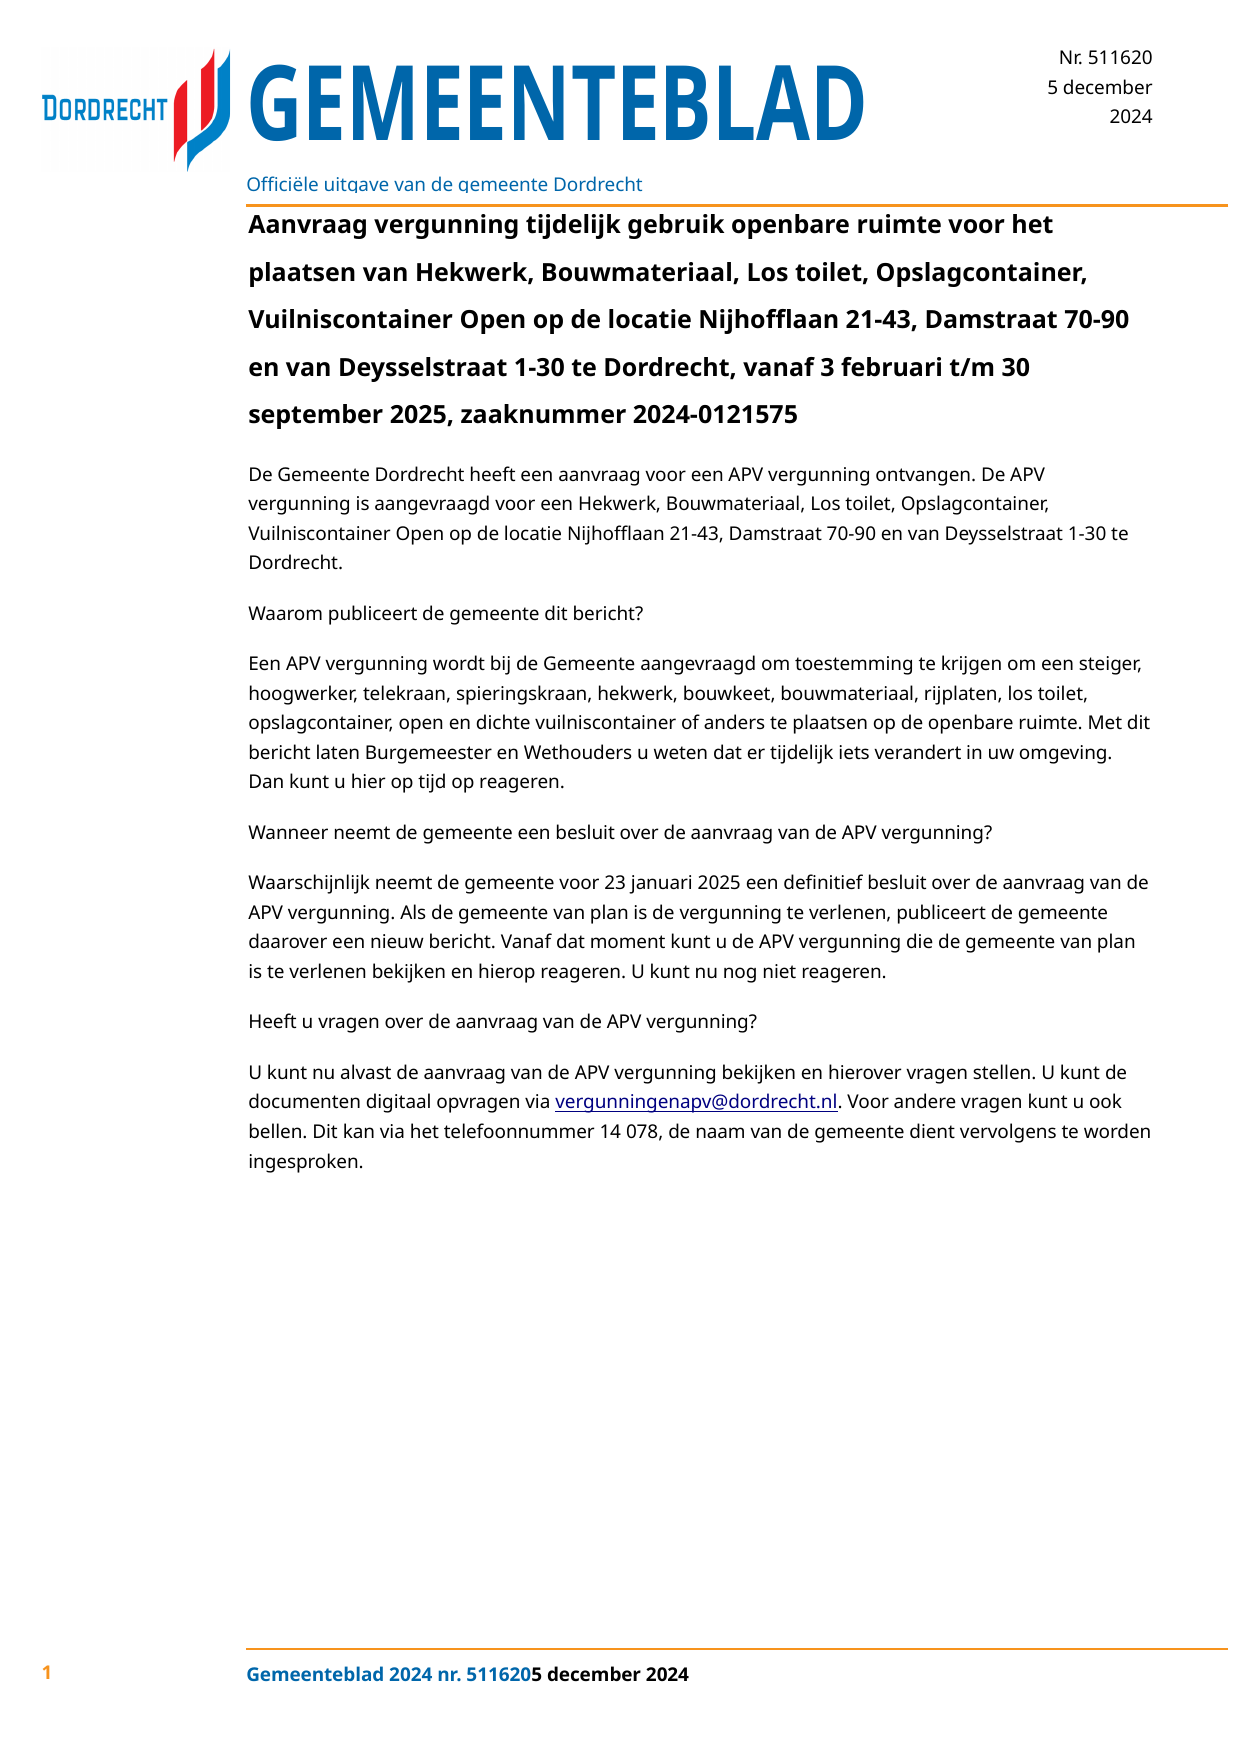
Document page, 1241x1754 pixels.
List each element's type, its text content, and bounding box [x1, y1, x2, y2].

text Heeft u vragen over de aanvraag van de APV vergunning? [248, 1009, 1152, 1034]
text Aanvraag vergunning tijdelijk gebruik openbare ruimte voor het plaatsen van Hekwerk, Bouwmateriaal, Los toilet, Opslagcontainer, Vuilniscontainer Open op de locatie Nijhofflaan 21-43, Damstraat 70-90 en van Deysselstraat 1-30 te Dordrecht, vanaf 3 februari t/m 30 september 2025, zaaknummer 2024-0121575 [248, 207, 1152, 431]
picture [41, 47, 231, 172]
text Een APV vergunning wordt bij de Gemeente aangevraagd om toestemming te krijgen om een steiger, hoogwerker, telekraan, spieringskraan, hekwerk, bouwkeet, bouwmateriaal, rijplaten, los toilet, opslagcontainer, open en dichte vuilniscontainer of anders te plaatsen op de openbare ruimte. Met dit bericht laten Burgemeester en Wethouders u weten dat er tijdelijk iets verandert in uw omgeving. Dan kunt u hier op tijd op reageren. [248, 650, 1152, 794]
text U kunt nu alvast de aanvraag van de APV vergunning bekijken en hierover vragen stellen. U kunt de documenten digitaal opvragen via vergunningenapv@dordrecht.nl. Voor andere vragen kunt u ook bellen. Dit kan via het telefoonnummer 14 078, de naam van de gemeente dient vervolgens te worden ingesproken. [248, 1059, 1152, 1173]
text Waarschijnlijk neemt de gemeente voor 23 januari 2025 een definitief besluit over de aanvraag van de APV vergunning. Als de gemeente van plan is de vergunning te verlenen, publiceert de gemeente daarover een nieuw bericht. Vanaf dat moment kunt u de APV vergunning die de gemeente van plan is te verlenen bekijken en hierop reageren. U kunt nu nog niet reageren. [248, 869, 1152, 984]
text De Gemeente Dordrecht heeft een aanvraag voor een APV vergunning ontvangen. De APV vergunning is aangevraagd voor een Hekwerk, Bouwmateriaal, Los toilet, Opslagcontainer, Vuilniscontainer Open op de locatie Nijhofflaan 21-43, Damstraat 70-90 en van Deysselstraat 1-30 te Dordrecht. [248, 461, 1152, 575]
text Wanneer neemt de gemeente een besluit over de aanvraag van de APV vergunning? [248, 819, 1152, 845]
text Waarom publiceert de gemeente dit bericht? [248, 600, 1152, 626]
